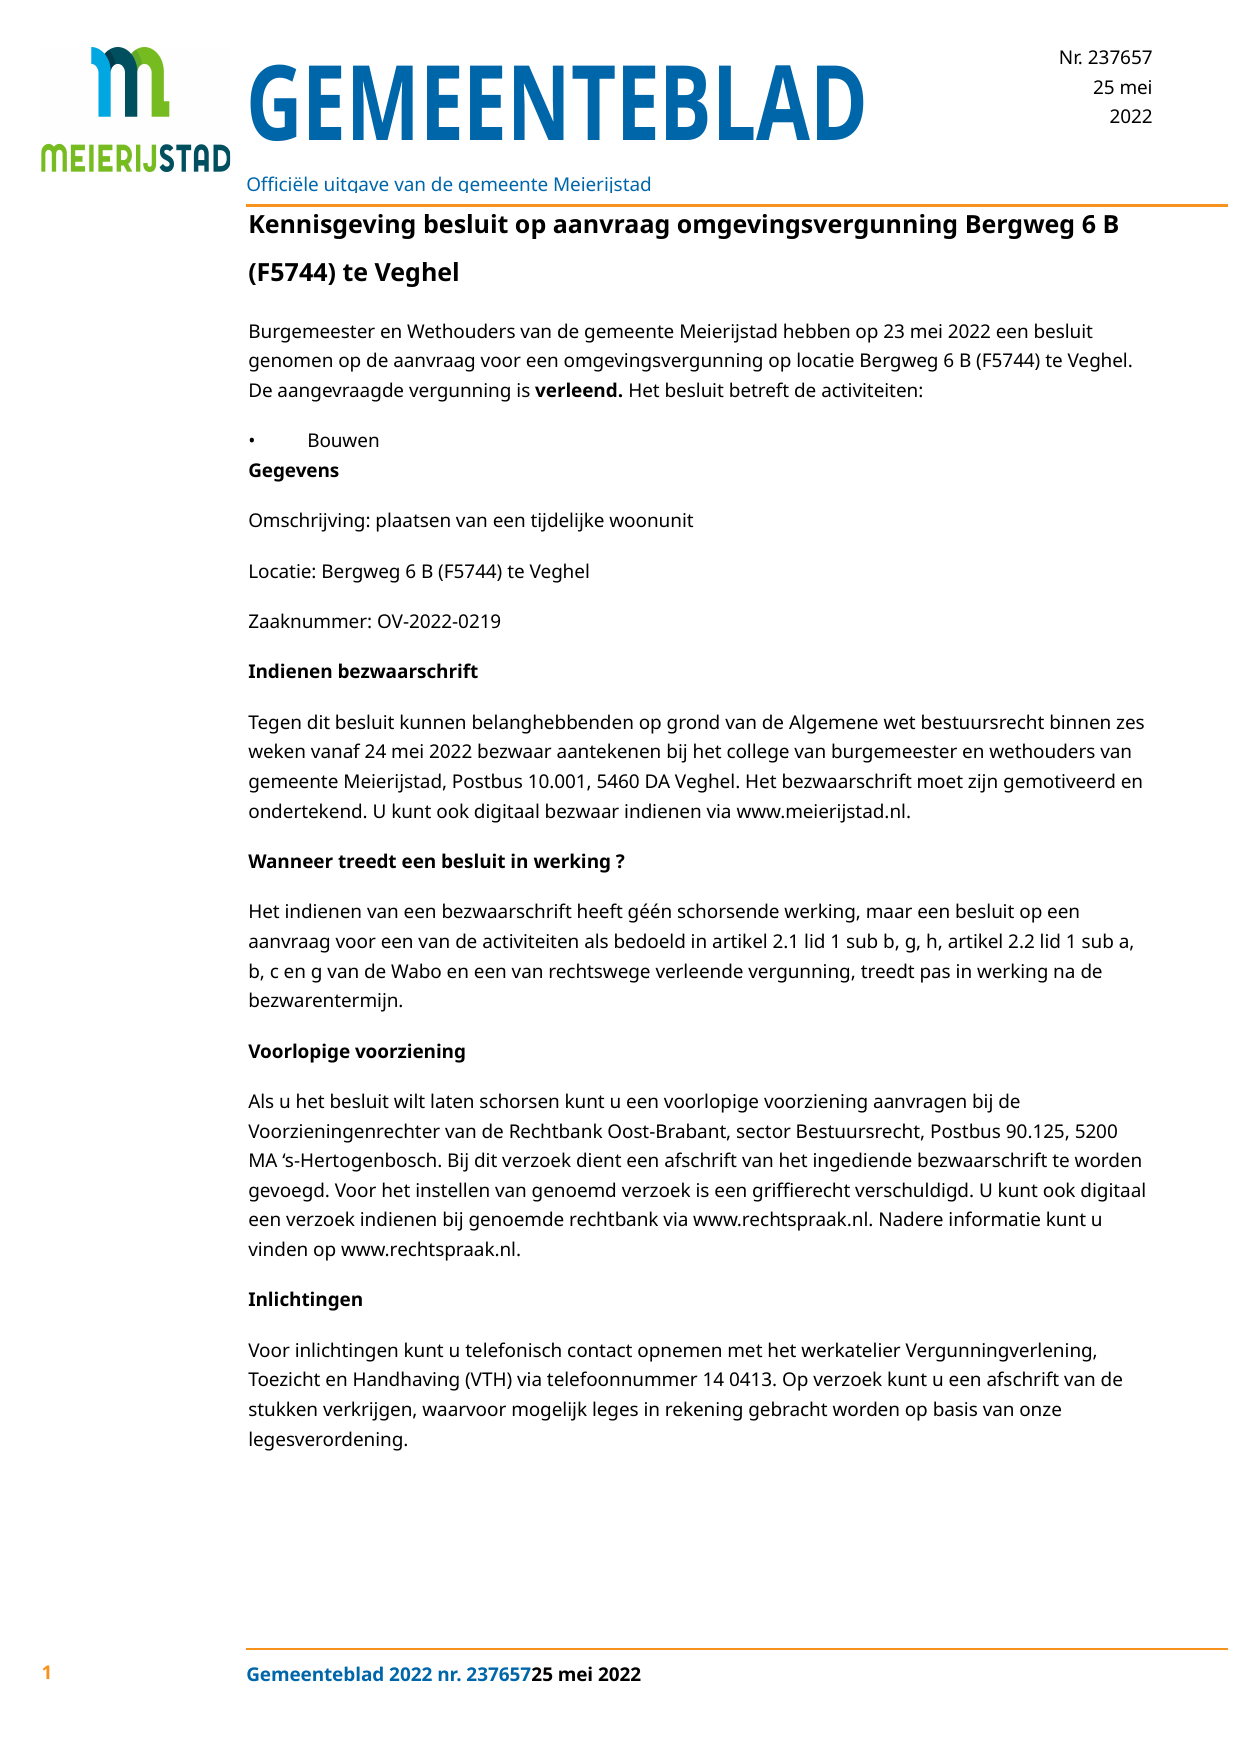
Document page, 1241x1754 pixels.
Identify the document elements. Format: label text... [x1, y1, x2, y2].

text Omschrijving: plaatsen van een tijdelijke woonunit [248, 507, 1152, 533]
text Inlichtingen [248, 1287, 1152, 1312]
text Burgemeester en Wethouders van de gemeente Meierijstad hebben op 23 mei 2022 een besluit genomen op de aanvraag voor een omgevingsvergunning op locatie Bergweg 6 B (F5744) te Veghel. De aangevraagde vergunning is verleend. Het besluit betreft de activiteiten: [248, 318, 1152, 403]
text Kennisgeving besluit op aanvraag omgevingsvergunning Bergweg 6 B (F5744) te Veghel [248, 207, 1152, 288]
text Het indienen van een bezwaarschrift heeft géén schorsende werking, maar een besluit op een aanvraag voor een van de activiteiten als bedoeld in artikel 2.1 lid 1 sub b, g, h, artikel 2.2 lid 1 sub a, b, c en g van de Wabo en een van rechtswege verleende vergunning, treedt pas in werking na de bezwarentermijn. [248, 899, 1152, 1013]
text Wanneer treedt een besluit in werking ? [248, 848, 1152, 874]
text Tegen dit besluit kunnen belanghebbenden op grond van de Algemene wet bestuursrecht binnen zes weken vanaf 24 mei 2022 bezwaar aantekenen bij het college van burgemeester en wethouders van gemeente Meierijstad, Postbus 10.001, 5460 DA Veghel. Het bezwaarschrift moet zijn gemotiveerd en ondertekend. U kunt ook digitaal bezwaar indienen via www.meierijstad.nl. [248, 709, 1152, 824]
text Voorlopige voorziening [248, 1038, 1152, 1064]
text Locatie: Bergweg 6 B (F5744) te Veghel [248, 558, 1152, 584]
text Gegevens [248, 457, 1152, 483]
list Bouwen [248, 427, 1152, 453]
text Voor inlichtingen kunt u telefonisch contact opnemen met het werkatelier Vergunningverlening, Toezicht en Handhaving (VTH) via telefoonnummer 14 0413. Op verzoek kunt u een afschrift van de stukken verkrijgen, waarvoor mogelijk leges in rekening gebracht worden op basis van onze legesverordening. [248, 1337, 1152, 1452]
picture [41, 47, 231, 172]
text Zaaknummer: OV-2022-0219 [248, 608, 1152, 634]
text Indienen bezwaarschrift [248, 659, 1152, 684]
text Als u het besluit wilt laten schorsen kunt u een voorlopige voorziening aanvragen bij de Voorzieningenrechter van de Rechtbank Oost-Brabant, sector Bestuursrecht, Postbus 90.125, 5200 MA ‘s-Hertogenbosch. Bij dit verzoek dient een afschrift van het ingediende bezwaarschrift te worden gevoegd. Voor het instellen van genoemd verzoek is een griffierecht verschuldigd. U kunt ook digitaal een verzoek indienen bij genoemde rechtbank via www.rechtspraak.nl. Nadere informatie kunt u vinden op www.rechtspraak.nl. [248, 1088, 1152, 1262]
